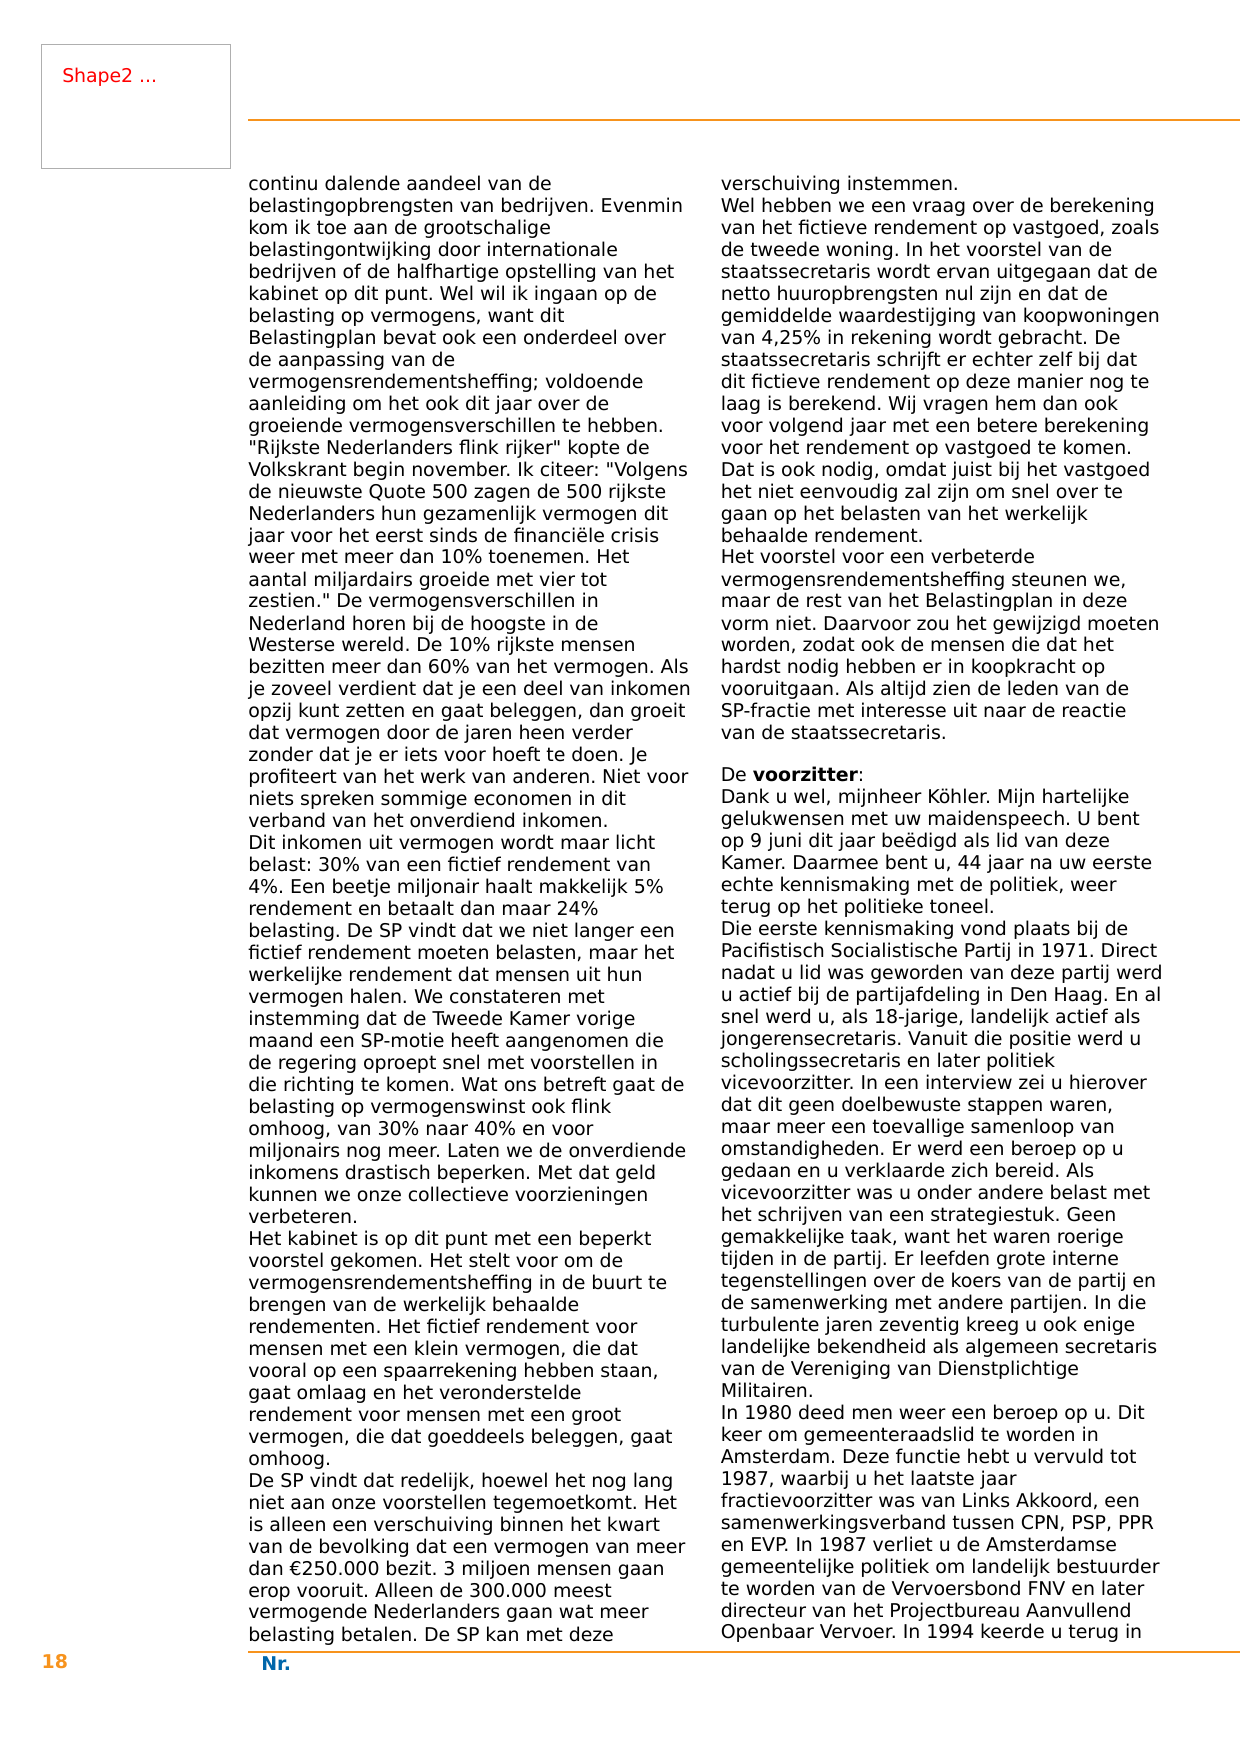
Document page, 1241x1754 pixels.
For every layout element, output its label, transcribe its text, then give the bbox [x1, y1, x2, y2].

text In 1980 deed men weer een beroep op u. Dit keer om gemeenteraadslid te worden in Amsterdam. Deze functie hebt u vervuld tot 1987, waarbij u het laatste jaar fractievoorzitter was van Links Akkoord, een samenwerkingsverband tussen CPN, PSP, PPR en EVP. In 1987 verliet u de Amsterdamse gemeentelijke politiek om landelijk bestuurder te worden van de Vervoersbond FNV en later directeur van het Projectbureau Aanvullend Openbaar Vervoer. In 1994 keerde u terug in [721, 1402, 1163, 1643]
text Het kabinet is op dit punt met een beperkt voorstel gekomen. Het stelt voor om de vermogensrendementsheffing in de buurt te brengen van de werkelijk behaalde rendementen. Het fictief rendement voor mensen met een klein vermogen, die dat vooral op een spaarrekening hebben staan, gaat omlaag en het veronderstelde rendement voor mensen met een groot vermogen, die dat goeddeels beleggen, gaat omhoog. [248, 1228, 691, 1469]
text verschuiving instemmen. [721, 173, 1163, 195]
text Die eerste kennismaking vond plaats bij de Pacifistisch Socialistische Partij in 1971. Direct nadat u lid was geworden van deze partij werd u actief bij de partijafdeling in Den Haag. En al snel werd u, als 18-jarige, landelijk actief als jongerensecretaris. Vanuit die positie werd u scholingssecretaris en later politiek vicevoorzitter. In een interview zei u hierover dat dit geen doelbewuste stappen waren, maar meer een toevallige samenloop van omstandigheden. Er werd een beroep op u gedaan en u verklaarde zich bereid. Als vicevoorzitter was u onder andere belast met het schrijven van een strategiestuk. Geen gemakkelijke taak, want het waren roerige tijden in de partij. Er leefden grote interne tegenstellingen over de koers van de partij en de samenwerking met andere partijen. In die turbulente jaren zeventig kreeg u ook enige landelijke bekendheid als algemeen secretaris van de Vereniging van Dienstplichtige Militairen. [721, 918, 1163, 1402]
text continu dalende aandeel van de belastingopbrengsten van bedrijven. Evenmin kom ik toe aan de grootschalige belastingontwijking door internationale bedrijven of de halfhartige opstelling van het kabinet op dit punt. Wel wil ik ingaan op de belasting op vermogens, want dit Belastingplan bevat ook een onderdeel over de aanpassing van de vermogensrendementsheffing; voldoende aanleiding om het ook dit jaar over de groeiende vermogensverschillen te hebben. [248, 173, 691, 437]
text Dank u wel, mijnheer Köhler. Mijn hartelijke gelukwensen met uw maidenspeech. U bent op 9 juni dit jaar beëdigd als lid van deze Kamer. Daarmee bent u, 44 jaar na uw eerste echte kennismaking met de politiek, weer terug op het politieke toneel. [721, 786, 1163, 918]
text De SP vindt dat redelijk, hoewel het nog lang niet aan onze voorstellen tegemoetkomt. Het is alleen een verschuiving binnen het kwart van de bevolking dat een vermogen van meer dan €250.000 bezit. 3 miljoen mensen gaan erop vooruit. Alleen de 300.000 meest vermogende Nederlanders gaan wat meer belasting betalen. De SP kan met deze [248, 1469, 691, 1645]
text Dit inkomen uit vermogen wordt maar licht belast: 30% van een fictief rendement van 4%. Een beetje miljonair haalt makkelijk 5% rendement en betaalt dan maar 24% belasting. De SP vindt dat we niet langer een fictief rendement moeten belasten, maar het werkelijke rendement dat mensen uit hun vermogen halen. We constateren met instemming dat de Tweede Kamer vorige maand een SP-motie heeft aangenomen die de regering oproept snel met voorstellen in die richting te komen. Wat ons betreft gaat de belasting op vermogenswinst ook flink omhoog, van 30% naar 40% en voor miljonairs nog meer. Laten we de onverdiende inkomens drastisch beperken. Met dat geld kunnen we onze collectieve voorzieningen verbeteren. [248, 832, 691, 1228]
text Het voorstel voor een verbeterde vermogensrendementsheffing steunen we, maar de rest van het Belastingplan in deze vorm niet. Daarvoor zou het gewijzigd moeten worden, zodat ook de mensen die dat het hardst nodig hebben er in koopkracht op vooruitgaan. Als altijd zien de leden van de SP-fractie met interesse uit naar de reactie van de staatssecretaris. [721, 546, 1163, 744]
text Wel hebben we een vraag over de berekening van het fictieve rendement op vastgoed, zoals de tweede woning. In het voorstel van de staatssecretaris wordt ervan uitgegaan dat de netto huuropbrengsten nul zijn en dat de gemiddelde waardestijging van koopwoningen van 4,25% in rekening wordt gebracht. De staatssecretaris schrijft er echter zelf bij dat dit fictieve rendement op deze manier nog te laag is berekend. Wij vragen hem dan ook voor volgend jaar met een betere berekening voor het rendement op vastgoed te komen. Dat is ook nodig, omdat juist bij het vastgoed het niet eenvoudig zal zijn om snel over te gaan op het belasten van het werkelijk behaalde rendement. [721, 195, 1163, 546]
text De voorzitter: [721, 764, 1163, 786]
text "Rijkste Nederlanders flink rijker" kopte de Volkskrant begin november. Ik citeer: "Volgens de nieuwste Quote 500 zagen de 500 rijkste Nederlanders hun gezamenlijk vermogen dit jaar voor het eerst sinds de financiële crisis weer met meer dan 10% toenemen. Het aantal miljardairs groeide met vier tot zestien." De vermogensverschillen in Nederland horen bij de hoogste in de Westerse wereld. De 10% rijkste mensen bezitten meer dan 60% van het vermogen. Als je zoveel verdient dat je een deel van inkomen opzij kunt zetten en gaat beleggen, dan groeit dat vermogen door de jaren heen verder zonder dat je er iets voor hoeft te doen. Je profiteert van het werk van anderen. Niet voor niets spreken sommige economen in dit verband van het onverdiend inkomen. [248, 437, 691, 832]
